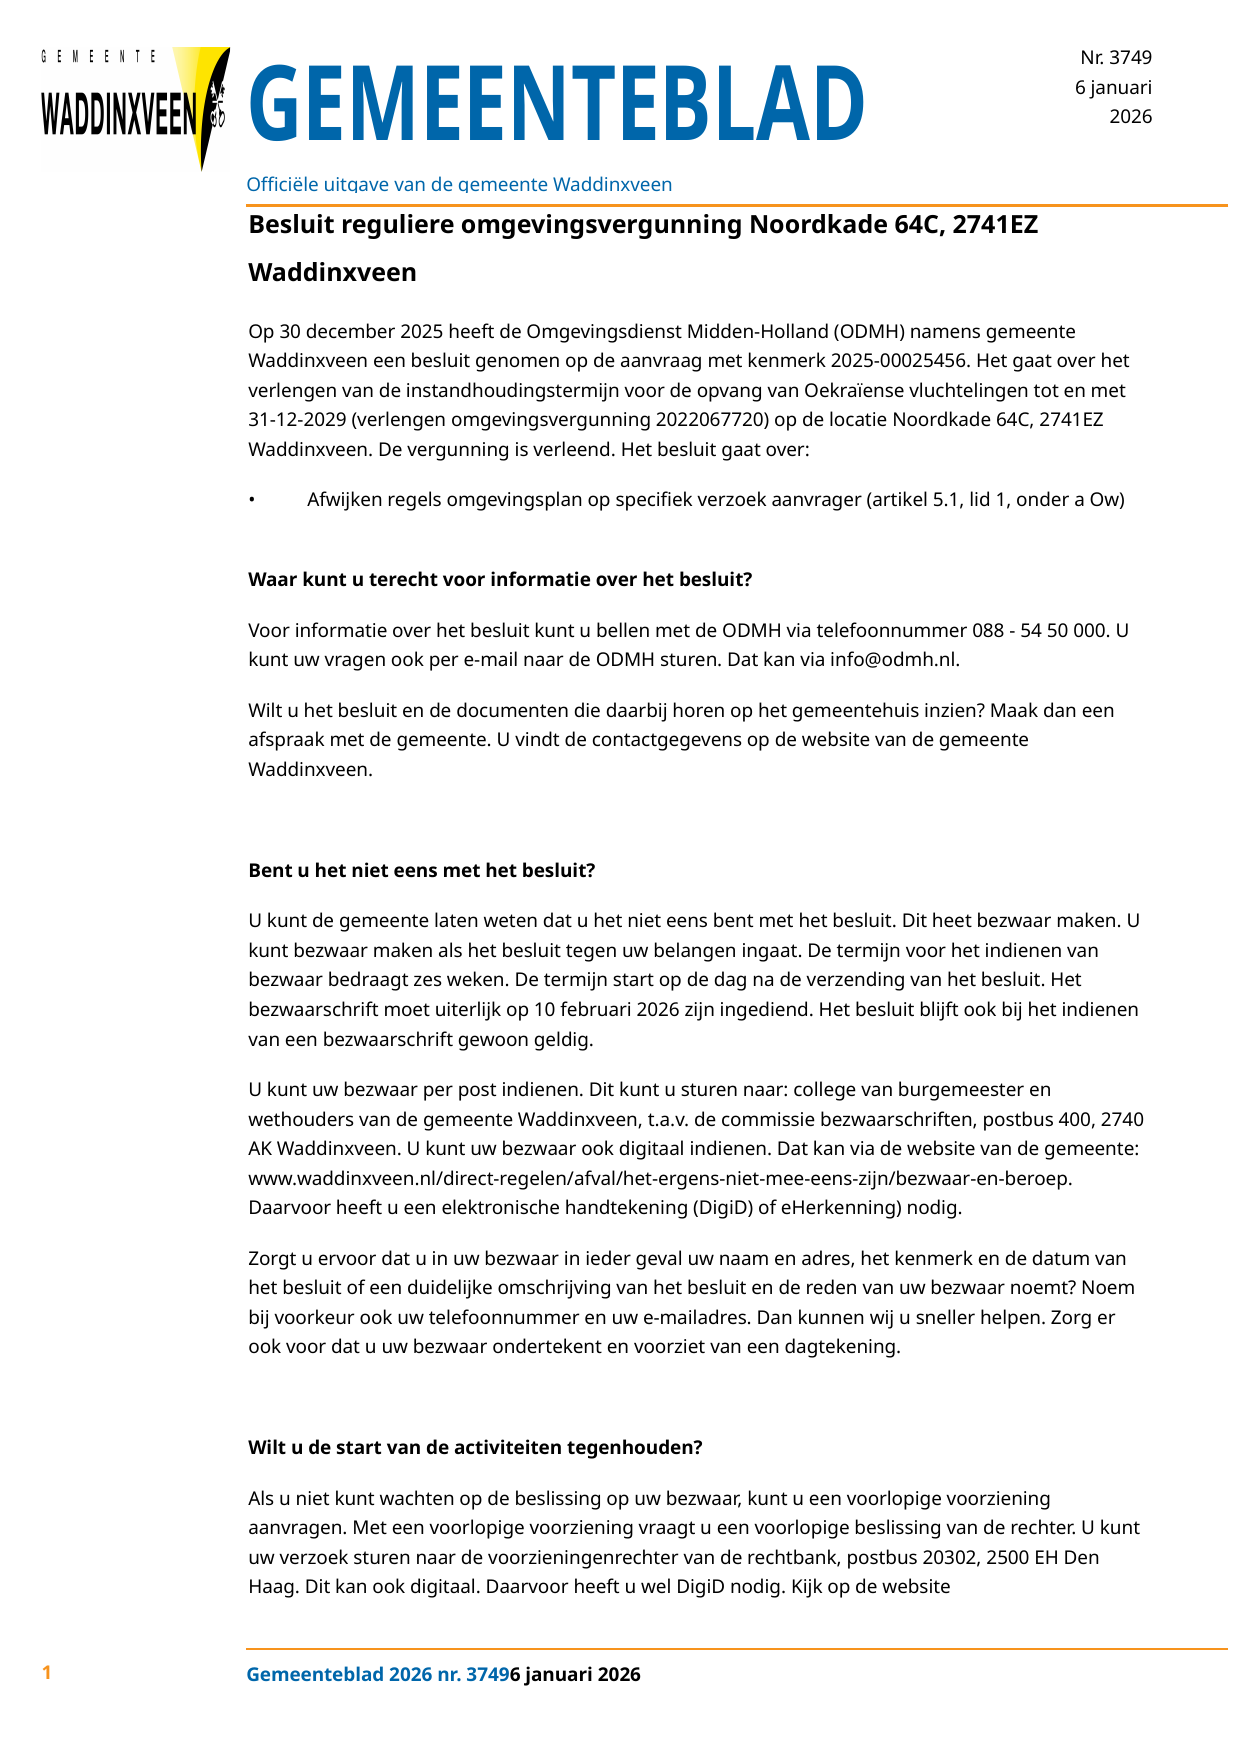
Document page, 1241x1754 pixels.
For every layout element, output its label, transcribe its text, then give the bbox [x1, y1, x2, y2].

text U kunt de gemeente laten weten dat u het niet eens bent met het besluit. Dit heet bezwaar maken. U kunt bezwaar maken als het besluit tegen uw belangen ingaat. De termijn voor het indienen van bezwaar bedraagt zes weken. De termijn start op de dag na de verzending van het besluit. Het bezwaarschrift moet uiterlijk op 10 februari 2026 zijn ingediend. Het besluit blijft ook bij het indienen van een bezwaarschrift gewoon geldig. [248, 907, 1152, 1052]
picture [41, 47, 231, 172]
list Afwijken regels omgevingsplan op specifiek verzoek aanvrager (artikel 5.1, lid 1, onder a Ow) [248, 487, 1152, 512]
text Zorgt u ervoor dat u in uw bezwaar in ieder geval uw naam en adres, het kenmerk en de datum van het besluit of een duidelijke omschrijving van het besluit en de reden van uw bezwaar noemt? Noem bij voorkeur ook uw telefoonnummer en uw e-mailadres. Dan kunnen wij u sneller helpen. Zorg er ook voor dat u uw bezwaar ondertekent en voorziet van een dagtekening. [248, 1245, 1152, 1359]
text Wilt u het besluit en de documenten die daarbij horen op het gemeentehuis inzien? Maak dan een afspraak met de gemeente. U vindt de contactgegevens op de website van de gemeente Waddinxveen. [248, 697, 1152, 782]
text Wilt u de start van de activiteiten tegenhouden? [248, 1434, 1152, 1460]
text Besluit reguliere omgevingsvergunning Noordkade 64C, 2741EZ Waddinxveen [248, 207, 1152, 288]
text Bent u het niet eens met het besluit? [248, 857, 1152, 883]
text Op 30 december 2025 heeft de Omgevingsdienst Midden-Holland (ODMH) namens gemeente Waddinxveen een besluit genomen op de aanvraag met kenmerk 2025-00025456. Het gaat over het verlengen van de instandhoudingstermijn voor de opvang van Oekraïense vluchtelingen tot en met 31-12-2029 (verlengen omgevingsvergunning 2022067720) op de locatie Noordkade 64C, 2741EZ Waddinxveen. De vergunning is verleend. Het besluit gaat over: [248, 318, 1152, 462]
text Voor informatie over het besluit kunt u bellen met de ODMH via telefoonnummer 088 - 54 50 000. U kunt uw vragen ook per e-mail naar de ODMH sturen. Dat kan via info@odmh.nl. [248, 617, 1152, 672]
text Als u niet kunt wachten op de beslissing op uw bezwaar, kunt u een voorlopige voorziening aanvragen. Met een voorlopige voorziening vraagt u een voorlopige beslissing van de rechter. U kunt uw verzoek sturen naar de voorzieningenrechter van de rechtbank, postbus 20302, 2500 EH Den Haag. Dit kan ook digitaal. Daarvoor heeft u wel DigiD nodig. Kijk op de website [248, 1485, 1152, 1599]
text U kunt uw bezwaar per post indienen. Dit kunt u sturen naar: college van burgemeester en wethouders van de gemeente Waddinxveen, t.a.v. de commissie bezwaarschriften, postbus 400, 2740 AK Waddinxveen. U kunt uw bezwaar ook digitaal indienen. Dat kan via de website van de gemeente: www.waddinxveen.nl/direct-regelen/afval/het-ergens-niet-mee-eens-zijn/bezwaar-en-beroep. Daarvoor heeft u een elektronische handtekening (DigiD) of eHerkenning) nodig. [248, 1076, 1152, 1220]
text Waar kunt u terecht voor informatie over het besluit? [248, 567, 1152, 592]
